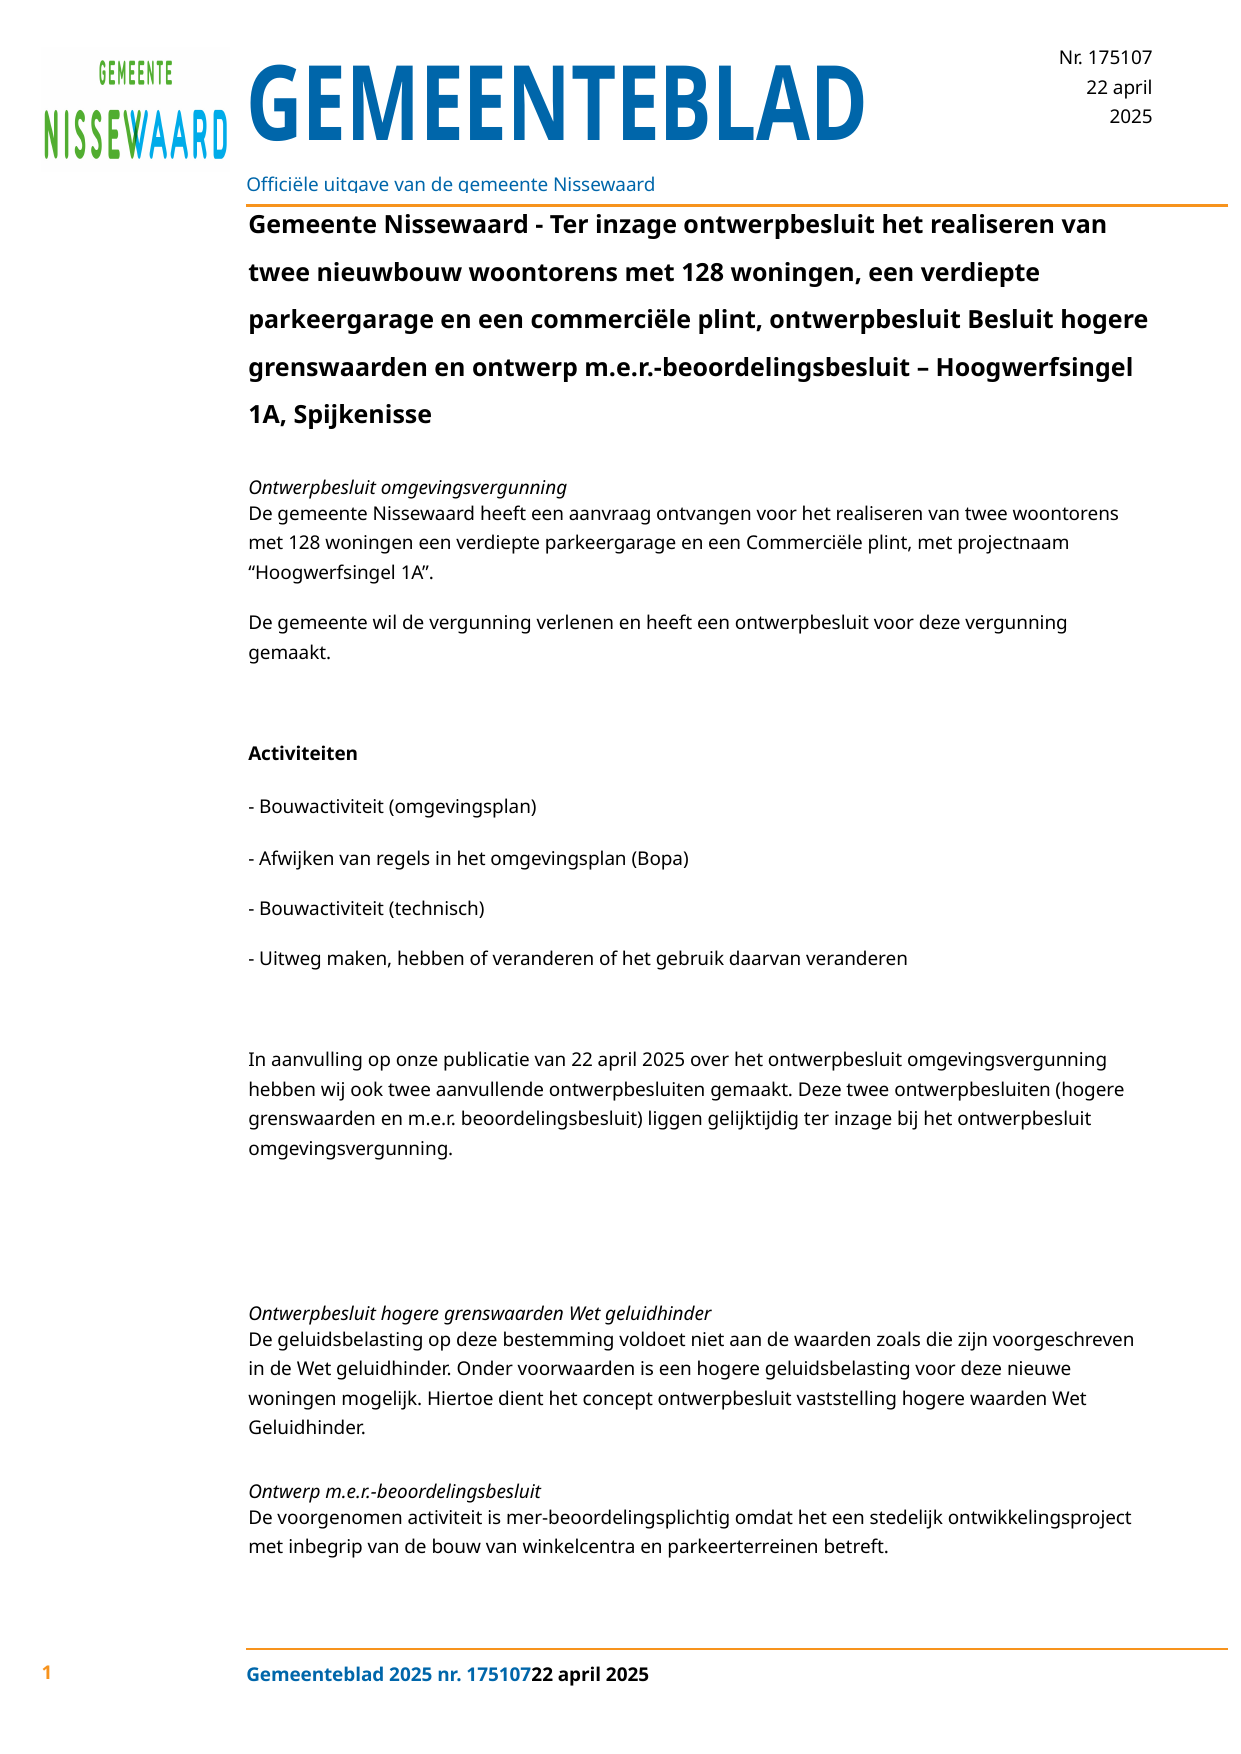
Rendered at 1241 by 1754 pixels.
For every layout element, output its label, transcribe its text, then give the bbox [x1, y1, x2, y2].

text De voorgenomen activiteit is mer-beoordelingsplichtig omdat het een stedelijk ontwikkelingsproject met inbegrip van de bouw van winkelcentra en parkeerterreinen betreft. [248, 1504, 1152, 1559]
picture [41, 47, 231, 172]
text De gemeente Nissewaard heeft een aanvraag ontvangen voor het realiseren van twee woontorens met 128 woningen een verdiepte parkeergarage en een Commerciële plint, met projectnaam “Hoogwerfsingel 1A”. [248, 500, 1152, 585]
text De geluidsbelasting op deze bestemming voldoet niet aan de waarden zoals die zijn voorgeschreven in de Wet geluidhinder. Onder voorwaarden is een hogere geluidsbelasting voor deze nieuwe woningen mogelijk. Hiertoe dient het concept ontwerpbesluit vaststelling hogere waarden Wet Geluidhinder. [248, 1326, 1152, 1440]
text - Uitweg maken, hebben of veranderen of het gebruik daarvan veranderen [248, 946, 1152, 971]
text De gemeente wil de vergunning verlenen en heeft een ontwerpbesluit voor deze vergunning gemaakt. [248, 609, 1152, 665]
text ﻿- Bouwactiviteit (omgevingsplan) [248, 790, 1152, 819]
text Activiteiten [248, 740, 1152, 766]
text - Afwijken van regels in het omgevingsplan (Bopa) [248, 845, 1152, 871]
text Gemeente Nissewaard - Ter inzage ontwerpbesluit het realiseren van twee nieuwbouw woontorens met 128 woningen, een verdiepte parkeergarage en een commerciële plint, ontwerpbesluit Besluit hogere grenswaarden en ontwerp m.e.r.-beoordelingsbesluit – Hoogwerfsingel 1A, Spijkenisse [248, 207, 1152, 431]
text Ontwerp m.e.r.-beoordelingsbesluit [248, 1478, 1152, 1504]
text Ontwerpbesluit omgevingsvergunning [248, 474, 1152, 500]
text - Bouwactiviteit (technisch) [248, 895, 1152, 921]
text In aanvulling op onze publicatie van 22 april 2025 over het ontwerpbesluit omgevingsvergunning hebben wij ook twee aanvullende ontwerpbesluiten gemaakt. Deze twee ontwerpbesluiten (hogere grenswaarden en m.e.r. beoordelingsbesluit) liggen gelijktijdig ter inzage bij het ontwerpbesluit omgevingsvergunning. [248, 1046, 1152, 1161]
text Ontwerpbesluit hogere grenswaarden Wet geluidhinder [248, 1300, 1152, 1326]
